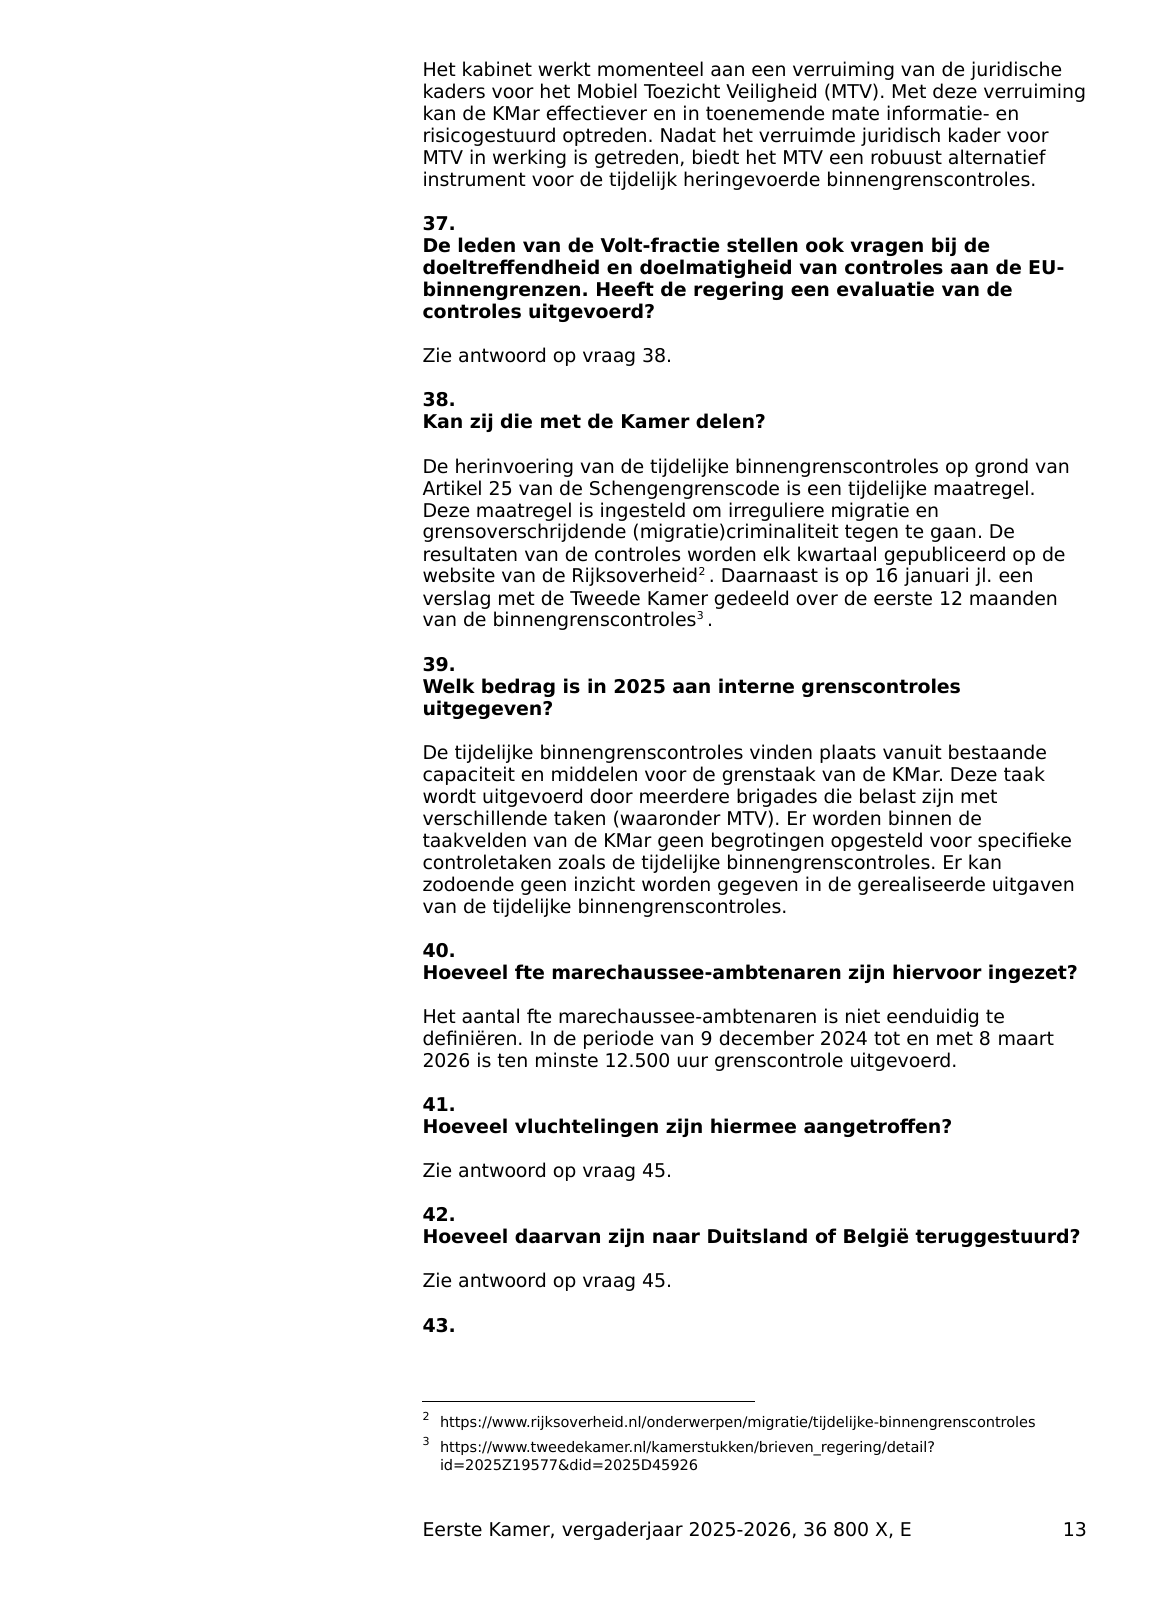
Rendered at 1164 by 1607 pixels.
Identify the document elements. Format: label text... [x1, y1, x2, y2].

text https://www.rijksoverheid.nl/onderwerpen/migratie/tijdelijke-binnengrenscontroles [422, 1410, 1087, 1432]
text De leden van de Volt-fractie stellen ook vragen bij de doeltreffendheid en doelmatigheid van controles aan de EU-binnengrenzen. Heeft de regering een evaluatie van de controles uitgevoerd? [422, 235, 1087, 323]
text Zie antwoord op vraag 38. [422, 345, 1087, 367]
text Zie antwoord op vraag 45. [422, 1270, 1087, 1292]
text Het aantal fte marechaussee-ambtenaren is niet eenduidig te definiëren. In de periode van 9 december 2024 tot en met 8 maart 2026 is ten minste 12.500 uur grenscontrole uitgevoerd. [422, 1006, 1087, 1072]
text 37. [422, 213, 1087, 235]
text Hoeveel daarvan zijn naar Duitsland of België teruggestuurd? [422, 1226, 1087, 1248]
text 38. [422, 389, 1087, 411]
text Hoeveel fte marechaussee-ambtenaren zijn hiervoor ingezet? [422, 962, 1087, 984]
text Hoeveel vluchtelingen zijn hiermee aangetroffen? [422, 1116, 1087, 1138]
text 39. [422, 653, 1087, 676]
text De herinvoering van de tijdelijke binnengrenscontroles op grond van Artikel 25 van de Schengengrenscode is een tijdelijke maatregel. Deze maatregel is ingesteld om irreguliere migratie en grensoverschrijdende (migratie)criminaliteit tegen te gaan. De resultaten van de controles worden elk kwartaal gepubliceerd op de website van de Rijksoverheid. Daarnaast is op 16 januari jl. een verslag met de Tweede Kamer gedeeld over de eerste 12 maanden van de binnengrenscontroles. [422, 456, 1087, 631]
text 43. [422, 1314, 1087, 1337]
text https://www.tweedekamer.nl/kamerstukken/brieven_regering/detail?id=2025Z19577&did=2025D45926 [422, 1435, 1087, 1474]
text Welk bedrag is in 2025 aan interne grenscontroles uitgegeven? [422, 676, 1087, 719]
text 40. [422, 940, 1087, 962]
text 42. [422, 1204, 1087, 1226]
text De tijdelijke binnengrenscontroles vinden plaats vanuit bestaande capaciteit en middelen voor de grenstaak van de KMar. Deze taak wordt uitgevoerd door meerdere brigades die belast zijn met verschillende taken (waaronder MTV). Er worden binnen de taakvelden van de KMar geen begrotingen opgesteld voor specifieke controletaken zoals de tijdelijke binnengrenscontroles. Er kan zodoende geen inzicht worden gegeven in de gerealiseerde uitgaven van de tijdelijke binnengrenscontroles. [422, 742, 1087, 917]
text 41. [422, 1094, 1087, 1116]
text Zie antwoord op vraag 45. [422, 1160, 1087, 1182]
text Kan zij die met de Kamer delen? [422, 411, 1087, 433]
text Het kabinet werkt momenteel aan een verruiming van de juridische kaders voor het Mobiel Toezicht Veiligheid (MTV). Met deze verruiming kan de KMar effectiever en in toenemende mate informatie- en risicogestuurd optreden. Nadat het verruimde juridisch kader voor MTV in werking is getreden, biedt het MTV een robuust alternatief instrument voor de tijdelijk heringevoerde binnengrenscontroles. [422, 59, 1087, 191]
